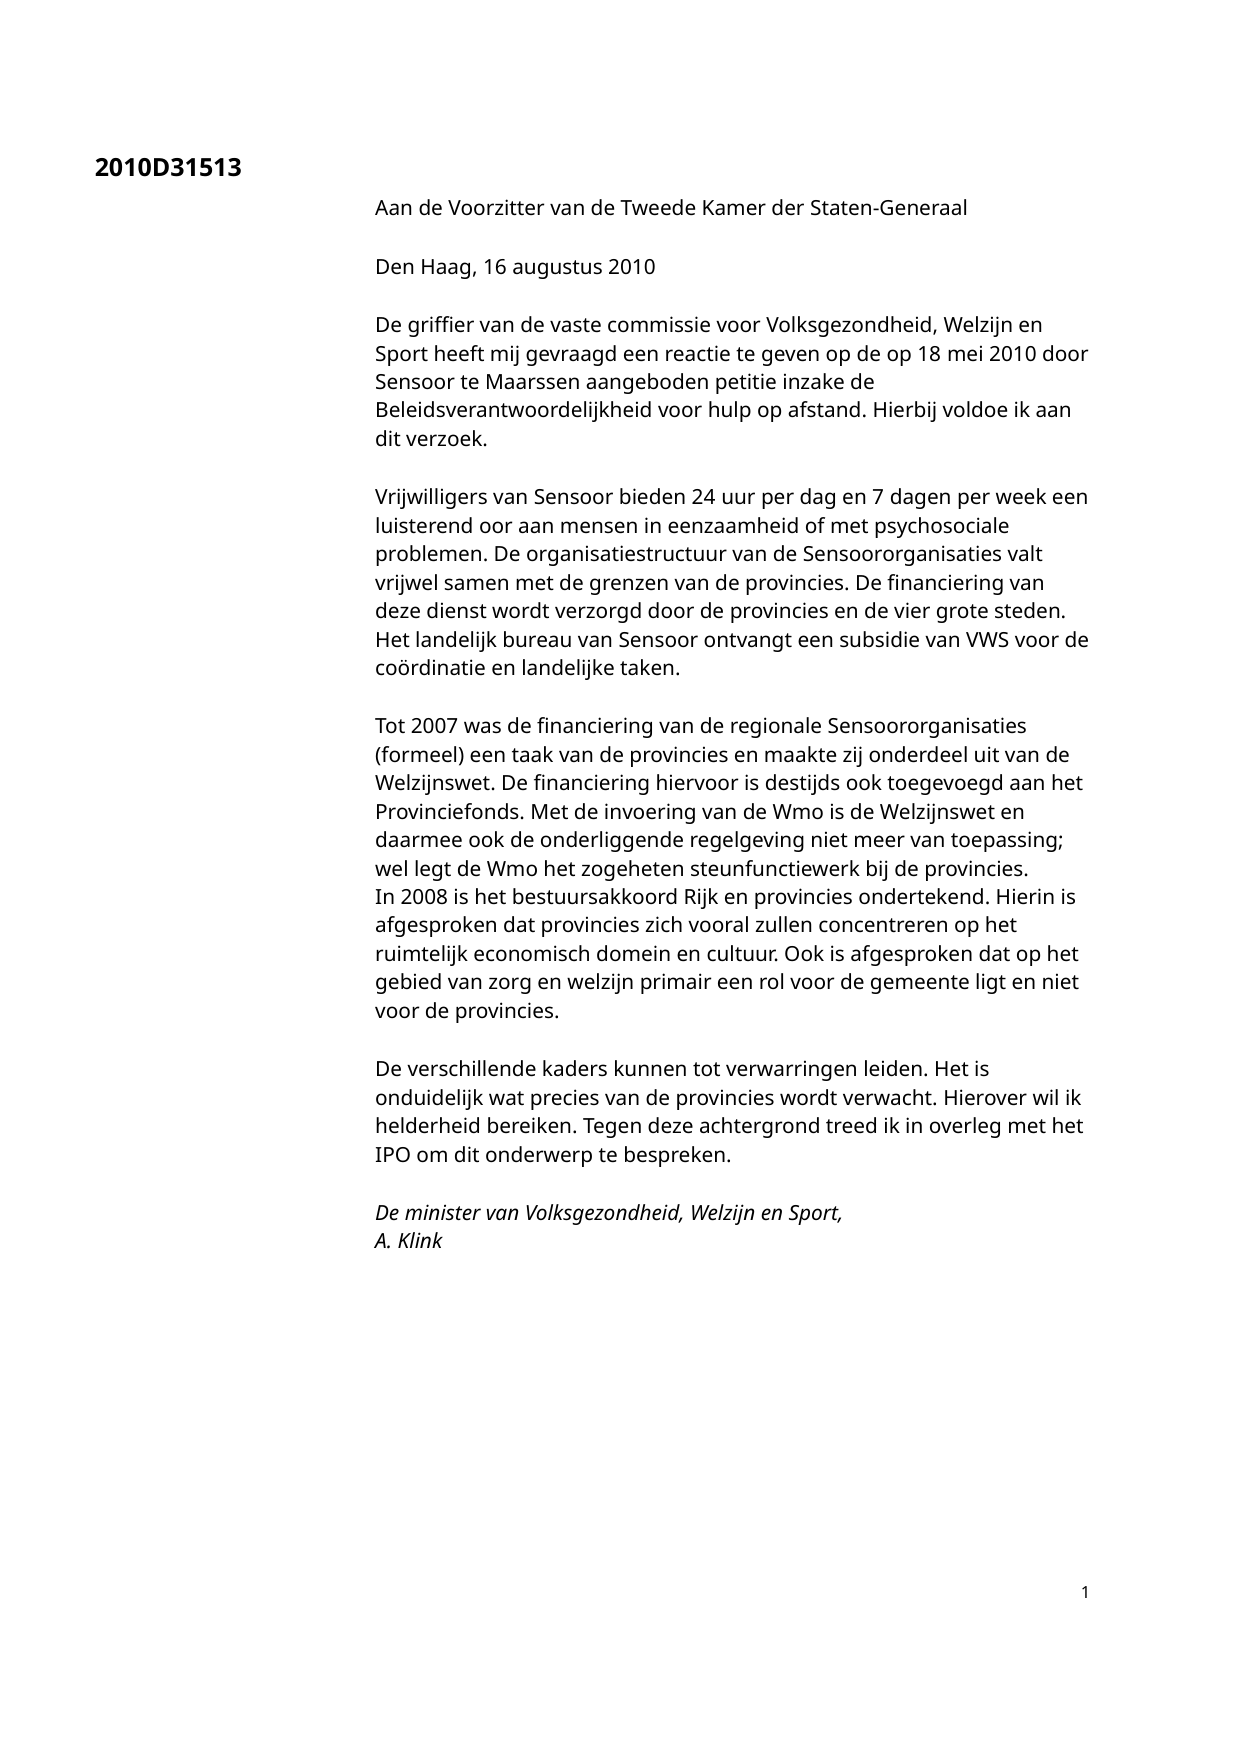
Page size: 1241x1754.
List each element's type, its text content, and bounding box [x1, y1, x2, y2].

text De minister van Volksgezondheid, Welzijn en Sport, [375, 1198, 1090, 1227]
text In 2008 is het bestuursakkoord Rijk en provincies ondertekend. Hierin is afgesproken dat provincies zich vooral zullen concentreren op het ruimtelijk economisch domein en cultuur. Ook is afgesproken dat op het gebied van zorg en welzijn primair een rol voor de gemeente ligt en niet voor de provincies. [375, 882, 1090, 1024]
text Den Haag, 16 augustus 2010 [375, 252, 1090, 280]
text De griffier van de vaste commissie voor Volksgezondheid, Welzijn en Sport heeft mij gevraagd een reactie te geven op de op 18 mei 2010 door Sensoor te Maarssen aangeboden petitie inzake de Beleidsverantwoordelijkheid voor hulp op afstand. Hierbij voldoe ik aan dit verzoek. [375, 310, 1090, 452]
text Vrijwilligers van Sensoor bieden 24 uur per dag en 7 dagen per week een luisterend oor aan mensen in eenzaamheid of met psychosociale problemen. De organisatiestructuur van de Sensoororganisaties valt vrijwel samen met de grenzen van de provincies. De financiering van deze dienst wordt verzorgd door de provincies en de vier grote steden. Het landelijk bureau van Sensoor ontvangt een subsidie van VWS voor de coördinatie en landelijke taken. [375, 482, 1090, 682]
text Tot 2007 was de financiering van de regionale Sensoororganisaties (formeel) een taak van de provincies en maakte zij onderdeel uit van de Welzijnswet. De financiering hiervoor is destijds ook toegevoegd aan het Provinciefonds. Met de invoering van de Wmo is de Welzijnswet en daarmee ook de onderliggende regelgeving niet meer van toepassing; wel legt de Wmo het zogeheten steunfunctiewerk bij de provincies. [375, 712, 1090, 882]
text 2010D31513 [94, 150, 328, 184]
text A. Klink [375, 1227, 1090, 1255]
text Aan de Voorzitter van de Tweede Kamer der Staten-Generaal [375, 193, 1090, 222]
text De verschillende kaders kunnen tot verwarringen leiden. Het is onduidelijk wat precies van de provincies wordt verwacht. Hierover wil ik helderheid bereiken. Tegen deze achtergrond treed ik in overleg met het IPO om dit onderwerp te bespreken. [375, 1054, 1090, 1168]
